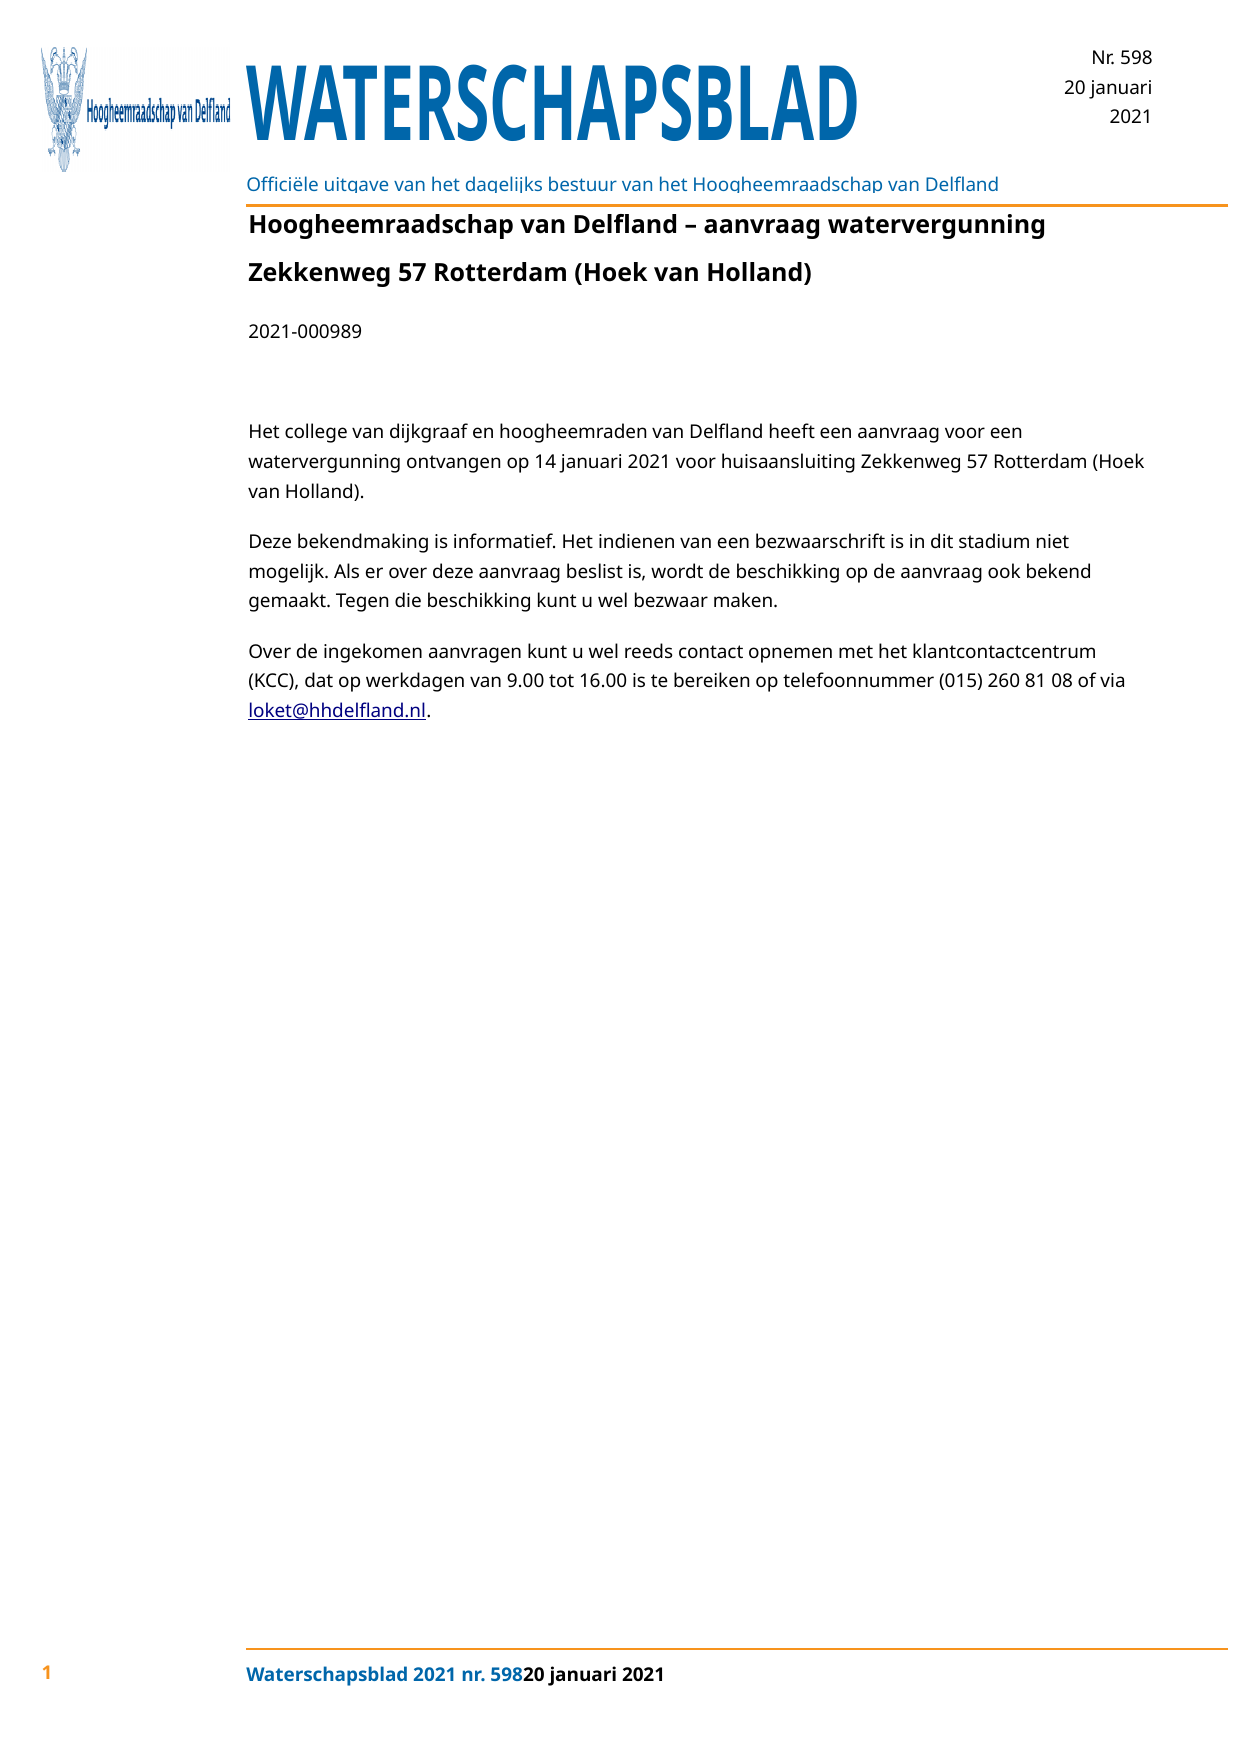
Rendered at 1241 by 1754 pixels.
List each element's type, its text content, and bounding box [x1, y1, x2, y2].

text 2021-000989 [248, 318, 1152, 344]
text Hoogheemraadschap van Delfland – aanvraag watervergunning Zekkenweg 57 Rotterdam (Hoek van Holland) [248, 207, 1152, 288]
text Deze bekendmaking is informatief. Het indienen van een bezwaarschrift is in dit stadium niet mogelijk. Als er over deze aanvraag beslist is, wordt de beschikking op de aanvraag ook bekend gemaakt. Tegen die beschikking kunt u wel bezwaar maken. [248, 528, 1152, 613]
text Over de ingekomen aanvragen kunt u wel reeds contact opnemen met het klantcontactcentrum (KCC), dat op werkdagen van 9.00 tot 16.00 is te bereiken op telefoonnummer (015) 260 81 08 of via loket@hhdelfland.nl. [248, 638, 1152, 723]
text Het college van dijkgraaf en hoogheemraden van Delfland heeft een aanvraag voor een watervergunning ontvangen op 14 januari 2021 voor huisaansluiting Zekkenweg 57 Rotterdam (Hoek van Holland). [248, 419, 1152, 504]
picture [41, 47, 231, 172]
